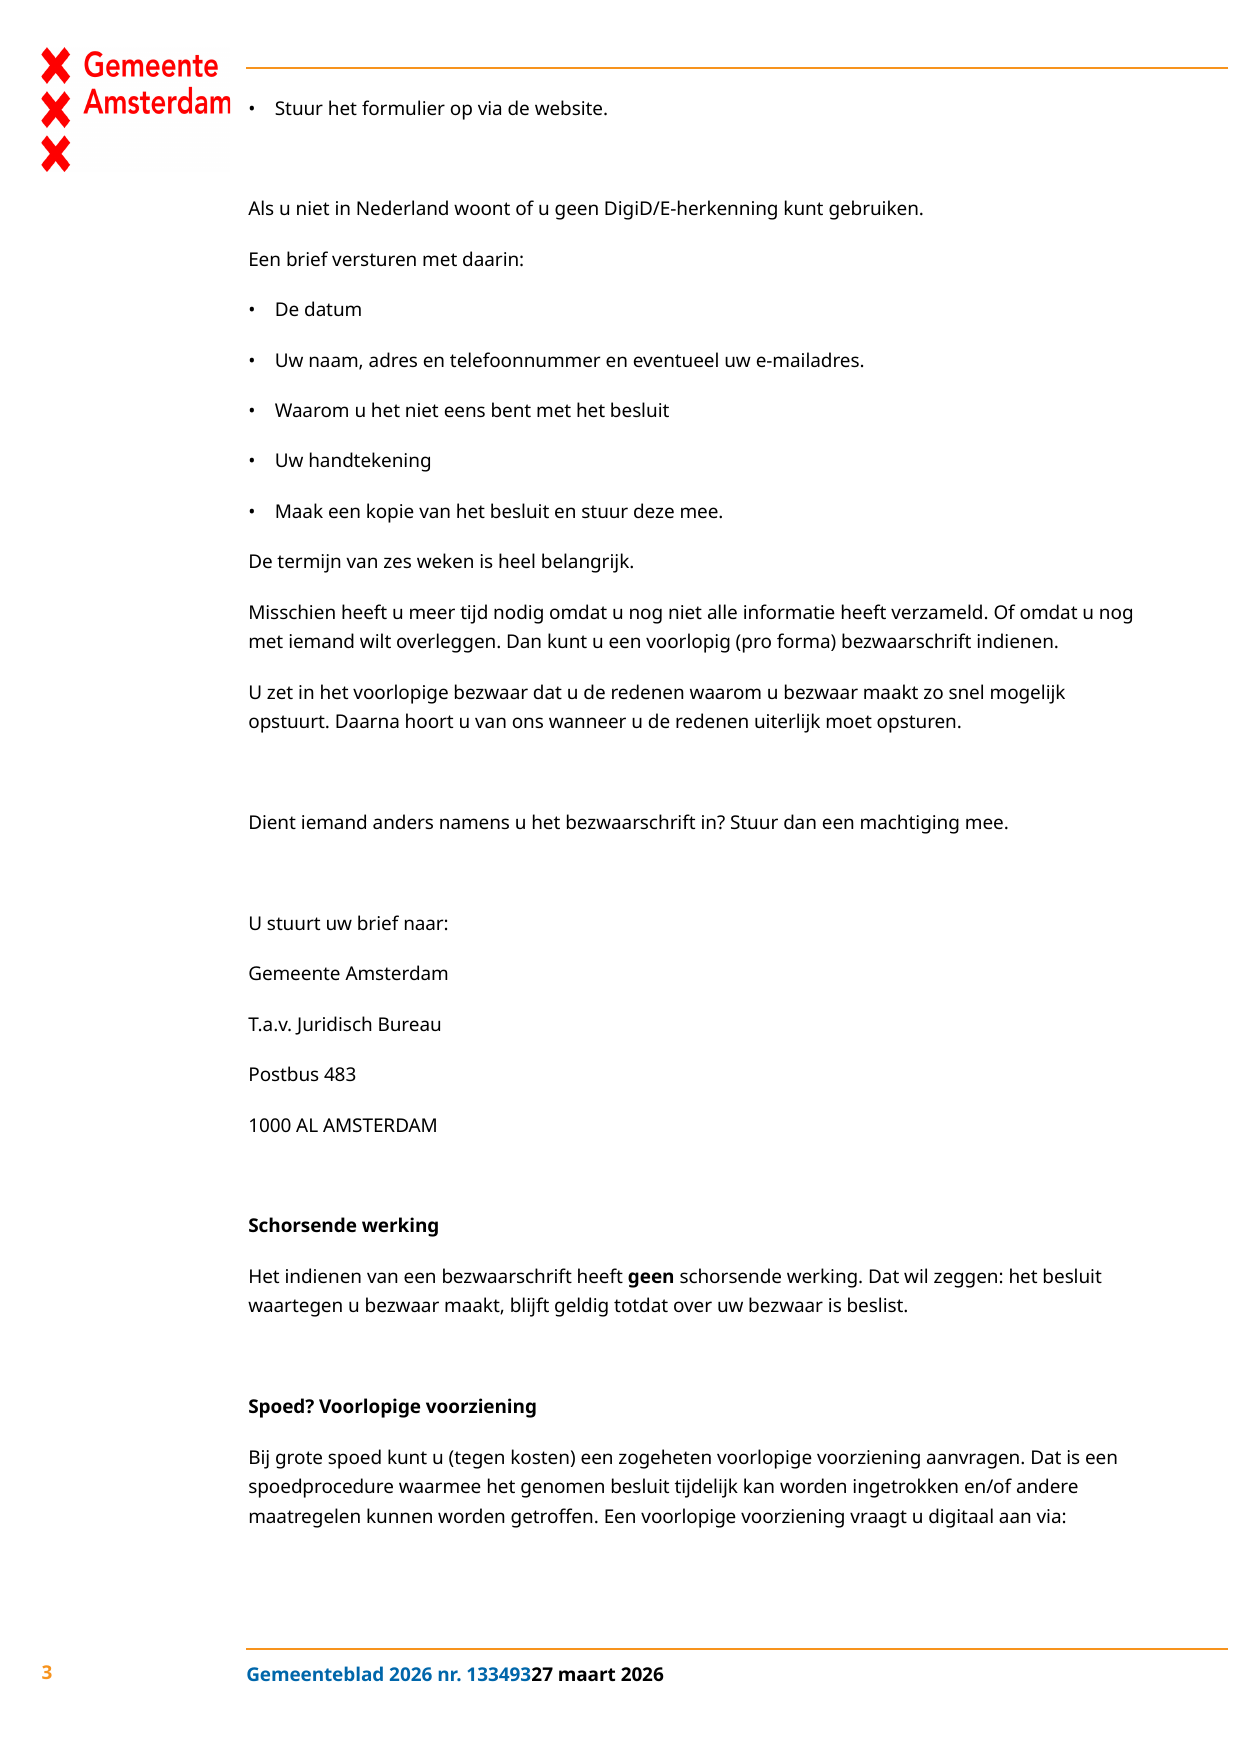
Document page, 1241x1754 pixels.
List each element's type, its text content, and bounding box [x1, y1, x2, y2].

text Dient iemand anders namens u het bezwaarschrift in? Stuur dan een machtiging mee. [248, 809, 1152, 835]
text Spoed? Voorlopige voorziening [248, 1393, 1152, 1419]
text • De datum [248, 296, 1152, 322]
text • Uw handtekening [248, 448, 1152, 473]
text Misschien heeft u meer tijd nodig omdat u nog niet alle informatie heeft verzameld. Of omdat u nog met iemand wilt overleggen. Dan kunt u een voorlopig (pro forma) bezwaarschrift indienen. [248, 599, 1152, 654]
text • Waarom u het niet eens bent met het besluit [248, 397, 1152, 423]
text • Uw naam, adres en telefoonnummer en eventueel uw e-mailadres. [248, 347, 1152, 373]
text T.a.v. Juridisch Bureau [248, 1011, 1152, 1037]
text Schorsende werking [248, 1213, 1152, 1238]
text U stuurt uw brief naar: [248, 910, 1152, 936]
text De termijn van zes weken is heel belangrijk. [248, 548, 1152, 574]
text • Maak een kopie van het besluit en stuur deze mee. [248, 498, 1152, 524]
text Gemeente Amsterdam [248, 961, 1152, 986]
text Een brief versturen met daarin: [248, 246, 1152, 272]
text Bij grote spoed kunt u (tegen kosten) een zogeheten voorlopige voorziening aanvragen. Dat is een spoedprocedure waarmee het genomen besluit tijdelijk kan worden ingetrokken en/of andere maatregelen kunnen worden getroffen. Een voorlopige voorziening vraagt u digitaal aan via: [248, 1444, 1152, 1529]
text 1000 AL AMSTERDAM [248, 1112, 1152, 1138]
text • Stuur het formulier op via de website. [248, 95, 1152, 121]
text Postbus 483 [248, 1061, 1152, 1087]
text Als u niet in Nederland woont of u geen DigiD/E-herkenning kunt gebruiken. [248, 196, 1152, 221]
picture [41, 47, 231, 172]
text U zet in het voorlopige bezwaar dat u de redenen waarom u bezwaar maakt zo snel mogelijk opstuurt. Daarna hoort u van ons wanneer u de redenen uiterlijk moet opsturen. [248, 679, 1152, 734]
text Het indienen van een bezwaarschrift heeft geen schorsende werking. Dat wil zeggen: het besluit waartegen u bezwaar maakt, blijft geldig totdat over uw bezwaar is beslist. [248, 1263, 1152, 1318]
